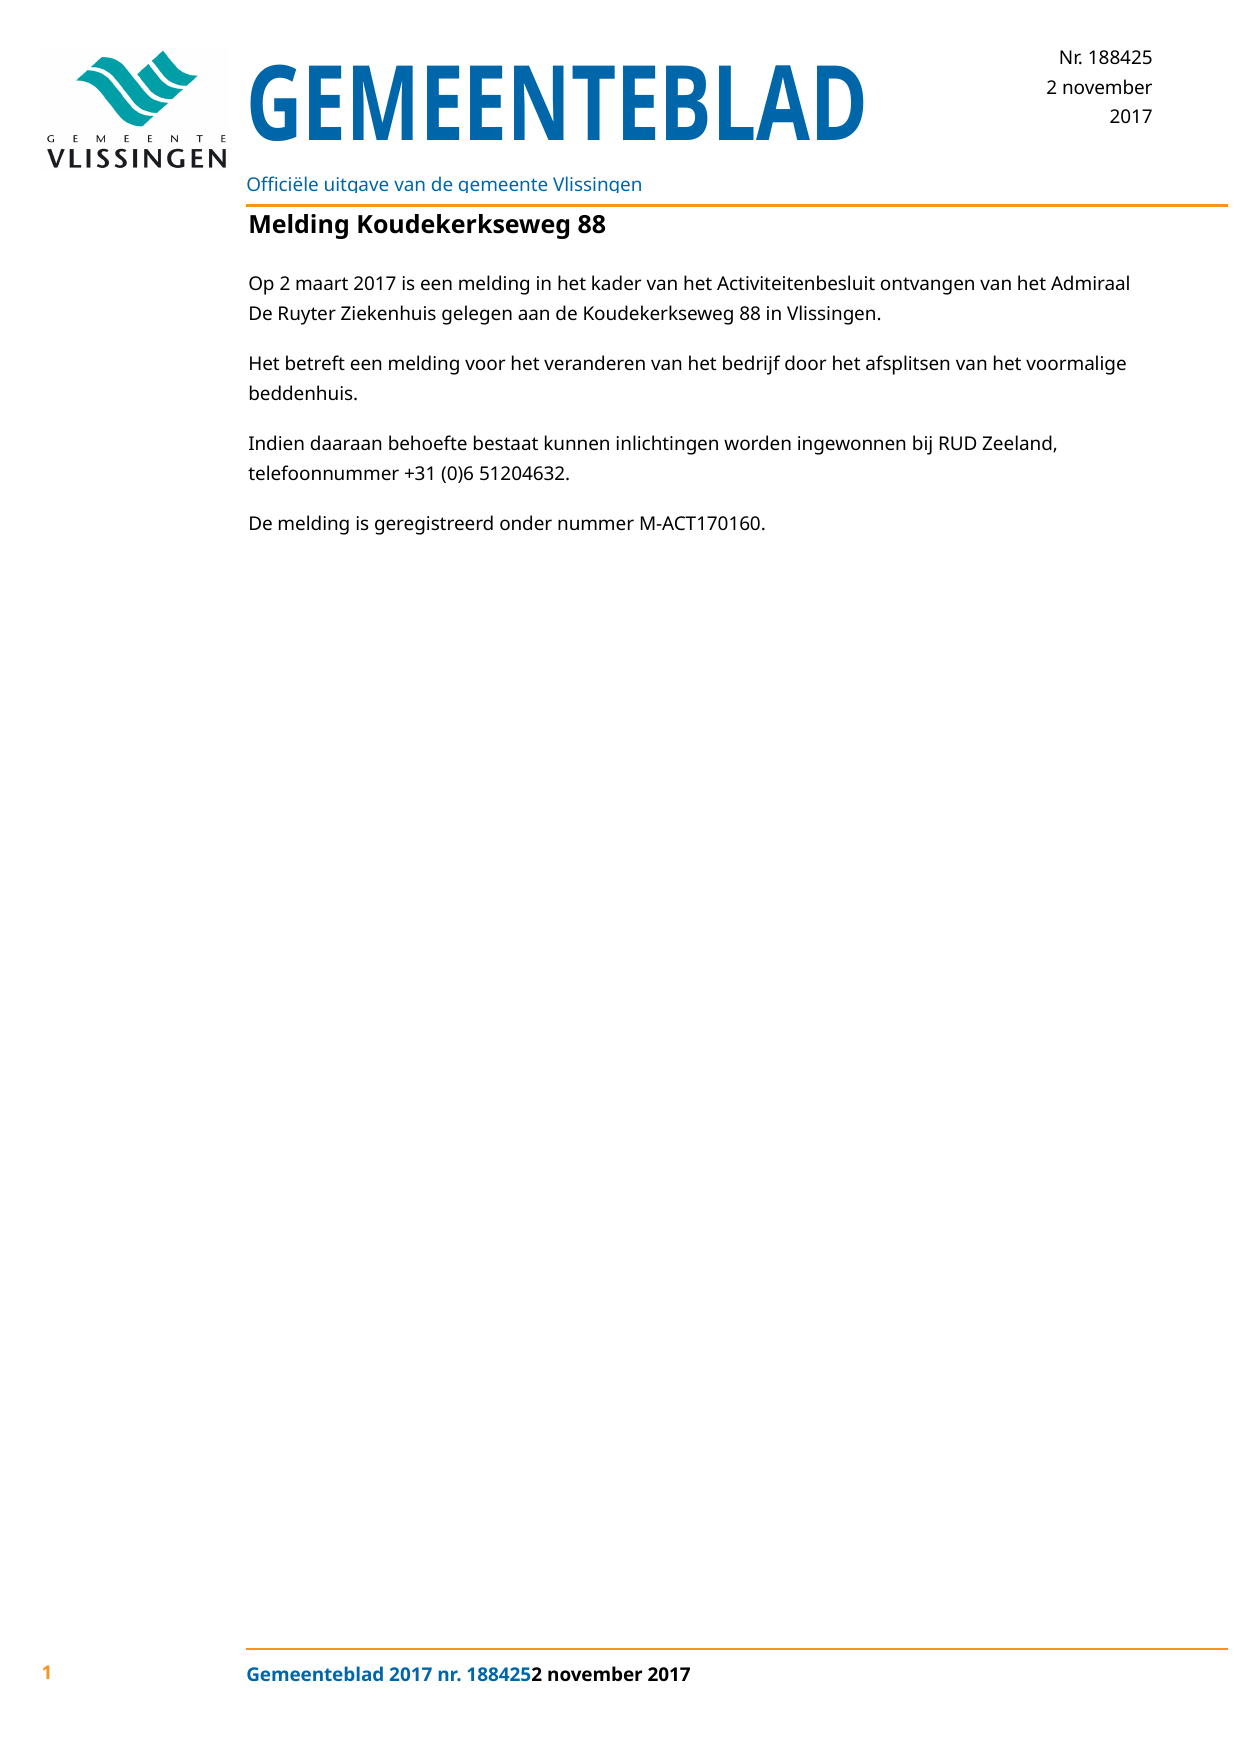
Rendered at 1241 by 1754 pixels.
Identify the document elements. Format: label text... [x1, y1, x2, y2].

text Indien daaraan behoefte bestaat kunnen inlichtingen worden ingewonnen bij RUD Zeeland, telefoonnummer +31 (0)6 51204632. [248, 430, 1152, 486]
text Op 2 maart 2017 is een melding in het kader van het Activiteitenbesluit ontvangen van het Admiraal De Ruyter Ziekenhuis gelegen aan de Koudekerkseweg 88 in Vlissingen. [248, 270, 1152, 326]
text Melding Koudekerkseweg 88 [248, 207, 1152, 241]
text Het betreft een melding voor het veranderen van het bedrijf door het afsplitsen van het voormalige beddenhuis. [248, 350, 1152, 406]
picture [41, 47, 231, 172]
text De melding is geregistreerd onder nummer M-ACT170160. [248, 510, 1152, 536]
